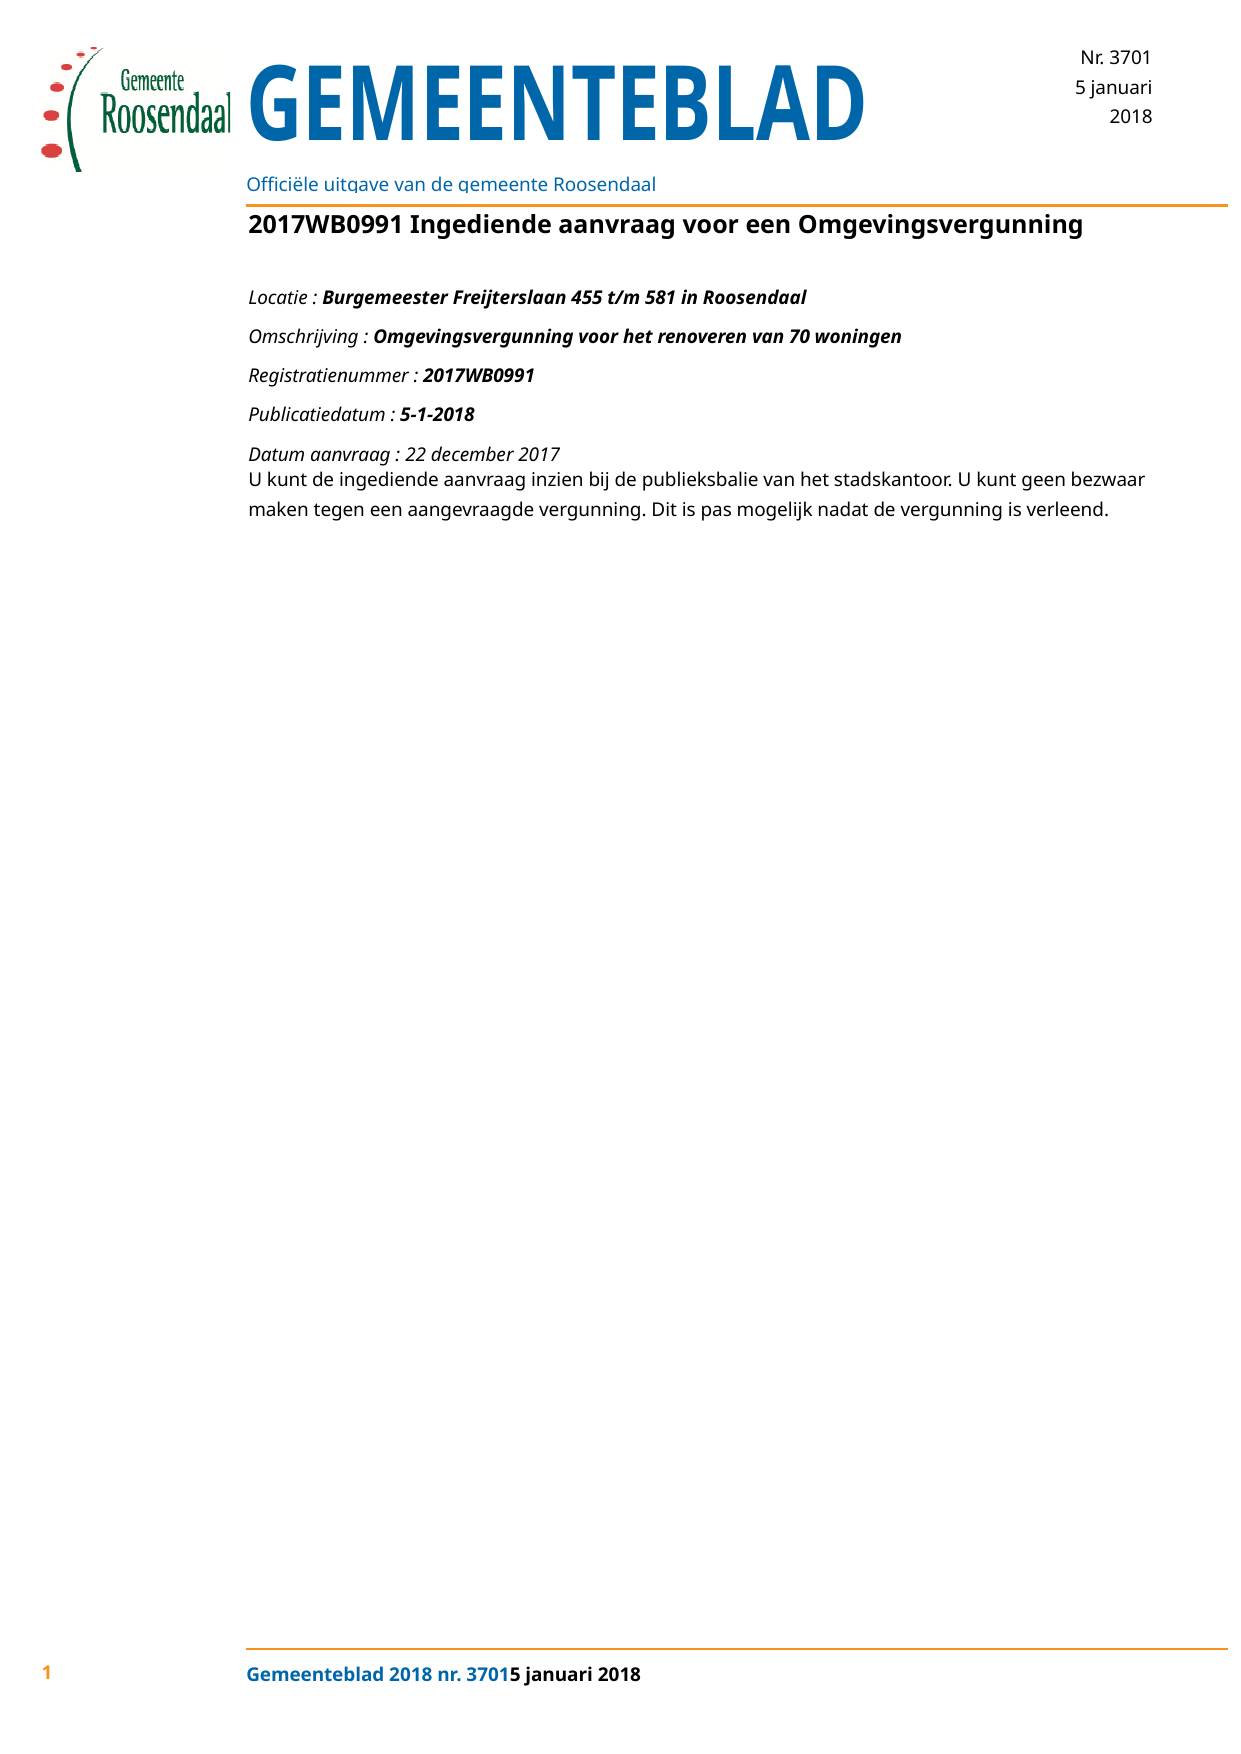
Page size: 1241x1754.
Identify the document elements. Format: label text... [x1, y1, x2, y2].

text Omschrijving : Omgevingsvergunning voor het renoveren van 70 woningen [248, 323, 1152, 349]
text 2017WB0991 Ingediende aanvraag voor een Omgevingsvergunning [248, 207, 1152, 241]
picture [41, 47, 231, 172]
text Registratienummer : 2017WB0991 [248, 362, 1152, 388]
text Locatie : Burgemeester Freijterslaan 455 t/m 581 in Roosendaal [248, 284, 1152, 309]
text U kunt de ingediende aanvraag inzien bij de publieksbalie van het stadskantoor. U kunt geen bezwaar maken tegen een aangevraagde vergunning. Dit is pas mogelijk nadat de vergunning is verleend. [248, 467, 1152, 522]
text Datum aanvraag : 22 december 2017 [248, 441, 1152, 467]
text Publicatiedatum : 5-1-2018 [248, 402, 1152, 427]
